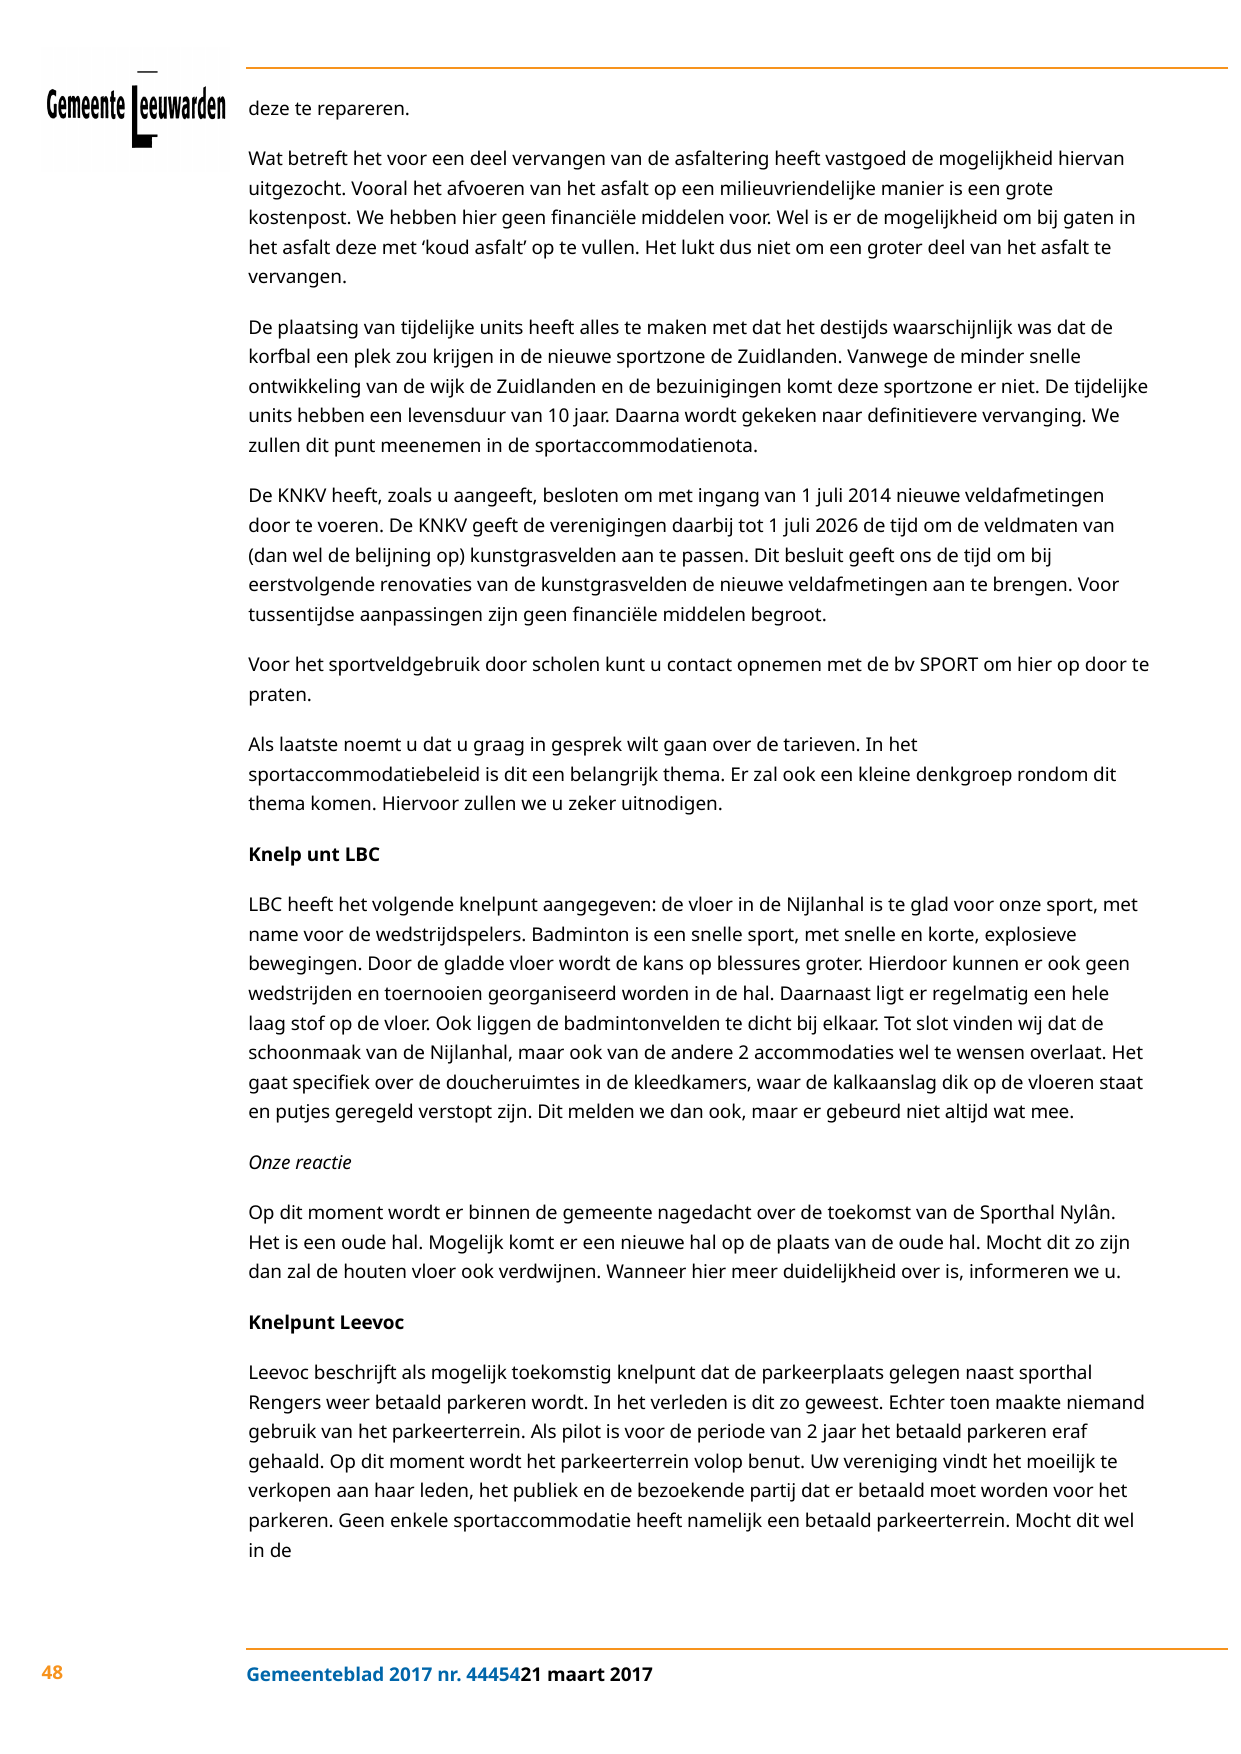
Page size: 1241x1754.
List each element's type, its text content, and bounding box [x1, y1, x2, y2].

text deze te repareren. [248, 95, 1152, 121]
text Onze reactie [248, 1149, 1152, 1175]
text Knelpunt Leevoc [248, 1309, 1152, 1335]
text Voor het sportveldgebruik door scholen kunt u contact opnemen met de bv SPORT om hier op door te praten. [248, 651, 1152, 707]
text LBC heeft het volgende knelpunt aangegeven: de vloer in de Nijlanhal is te glad voor onze sport, met name voor de wedstrijdspelers. Badminton is een snelle sport, met snelle en korte, explosieve bewegingen. Door de gladde vloer wordt de kans op blessures groter. Hierdoor kunnen er ook geen wedstrijden en toernooien georganiseerd worden in de hal. Daarnaast ligt er regelmatig een hele laag stof op de vloer. Ook liggen de badmintonvelden te dicht bij elkaar. Tot slot vinden wij dat de schoonmaak van de Nijlanhal, maar ook van de andere 2 accommodaties wel te wensen overlaat. Het gaat specifiek over de doucheruimtes in de kleedkamers, waar de kalkaanslag dik op de vloeren staat en putjes geregeld verstopt zijn. Dit melden we dan ook, maar er gebeurd niet altijd wat mee. [248, 891, 1152, 1124]
text Knelp unt LBC [248, 841, 1152, 867]
text Op dit moment wordt er binnen de gemeente nagedacht over de toekomst van de Sporthal Nylân. Het is een oude hal. Mogelijk komt er een nieuwe hal op de plaats van de oude hal. Mocht dit zo zijn dan zal de houten vloer ook verdwijnen. Wanneer hier meer duidelijkheid over is, informeren we u. [248, 1199, 1152, 1284]
text De plaatsing van tijdelijke units heeft alles te maken met dat het destijds waarschijnlijk was dat de korfbal een plek zou krijgen in de nieuwe sportzone de Zuidlanden. Vanwege de minder snelle ontwikkeling van de wijk de Zuidlanden en de bezuinigingen komt deze sportzone er niet. De tijdelijke units hebben een levensduur van 10 jaar. Daarna wordt gekeken naar definitievere vervanging. We zullen dit punt meenemen in de sportaccommodatienota. [248, 314, 1152, 458]
text De KNKV heeft, zoals u aangeeft, besloten om met ingang van 1 juli 2014 nieuwe veldafmetingen door te voeren. De KNKV geeft de verenigingen daarbij tot 1 juli 2026 de tijd om de veldmaten van (dan wel de belijning op) kunstgrasvelden aan te passen. Dit besluit geeft ons de tijd om bij eerstvolgende renovaties van de kunstgrasvelden de nieuwe veldafmetingen aan te brengen. Voor tussentijdse aanpassingen zijn geen financiële middelen begroot. [248, 483, 1152, 627]
picture [41, 47, 231, 172]
text Wat betreft het voor een deel vervangen van de asfaltering heeft vastgoed de mogelijkheid hiervan uitgezocht. Vooral het afvoeren van het asfalt op een milieuvriendelijke manier is een grote kostenpost. We hebben hier geen financiële middelen voor. Wel is er de mogelijkheid om bij gaten in het asfalt deze met ‘koud asfalt’ op te vullen. Het lukt dus niet om een groter deel van het asfalt te vervangen. [248, 145, 1152, 289]
text Als laatste noemt u dat u graag in gesprek wilt gaan over de tarieven. In het sportaccommodatiebeleid is dit een belangrijk thema. Er zal ook een kleine denkgroep rondom dit thema komen. Hiervoor zullen we u zeker uitnodigen. [248, 731, 1152, 816]
text Leevoc beschrijft als mogelijk toekomstig knelpunt dat de parkeerplaats gelegen naast sporthal Rengers weer betaald parkeren wordt. In het verleden is dit zo geweest. Echter toen maakte niemand gebruik van het parkeerterrein. Als pilot is voor de periode van 2 jaar het betaald parkeren eraf gehaald. Op dit moment wordt het parkeerterrein volop benut. Uw vereniging vindt het moeilijk te verkopen aan haar leden, het publiek en de bezoekende partij dat er betaald moet worden voor het parkeren. Geen enkele sportaccommodatie heeft namelijk een betaald parkeerterrein. Mocht dit wel in de [248, 1359, 1152, 1563]
